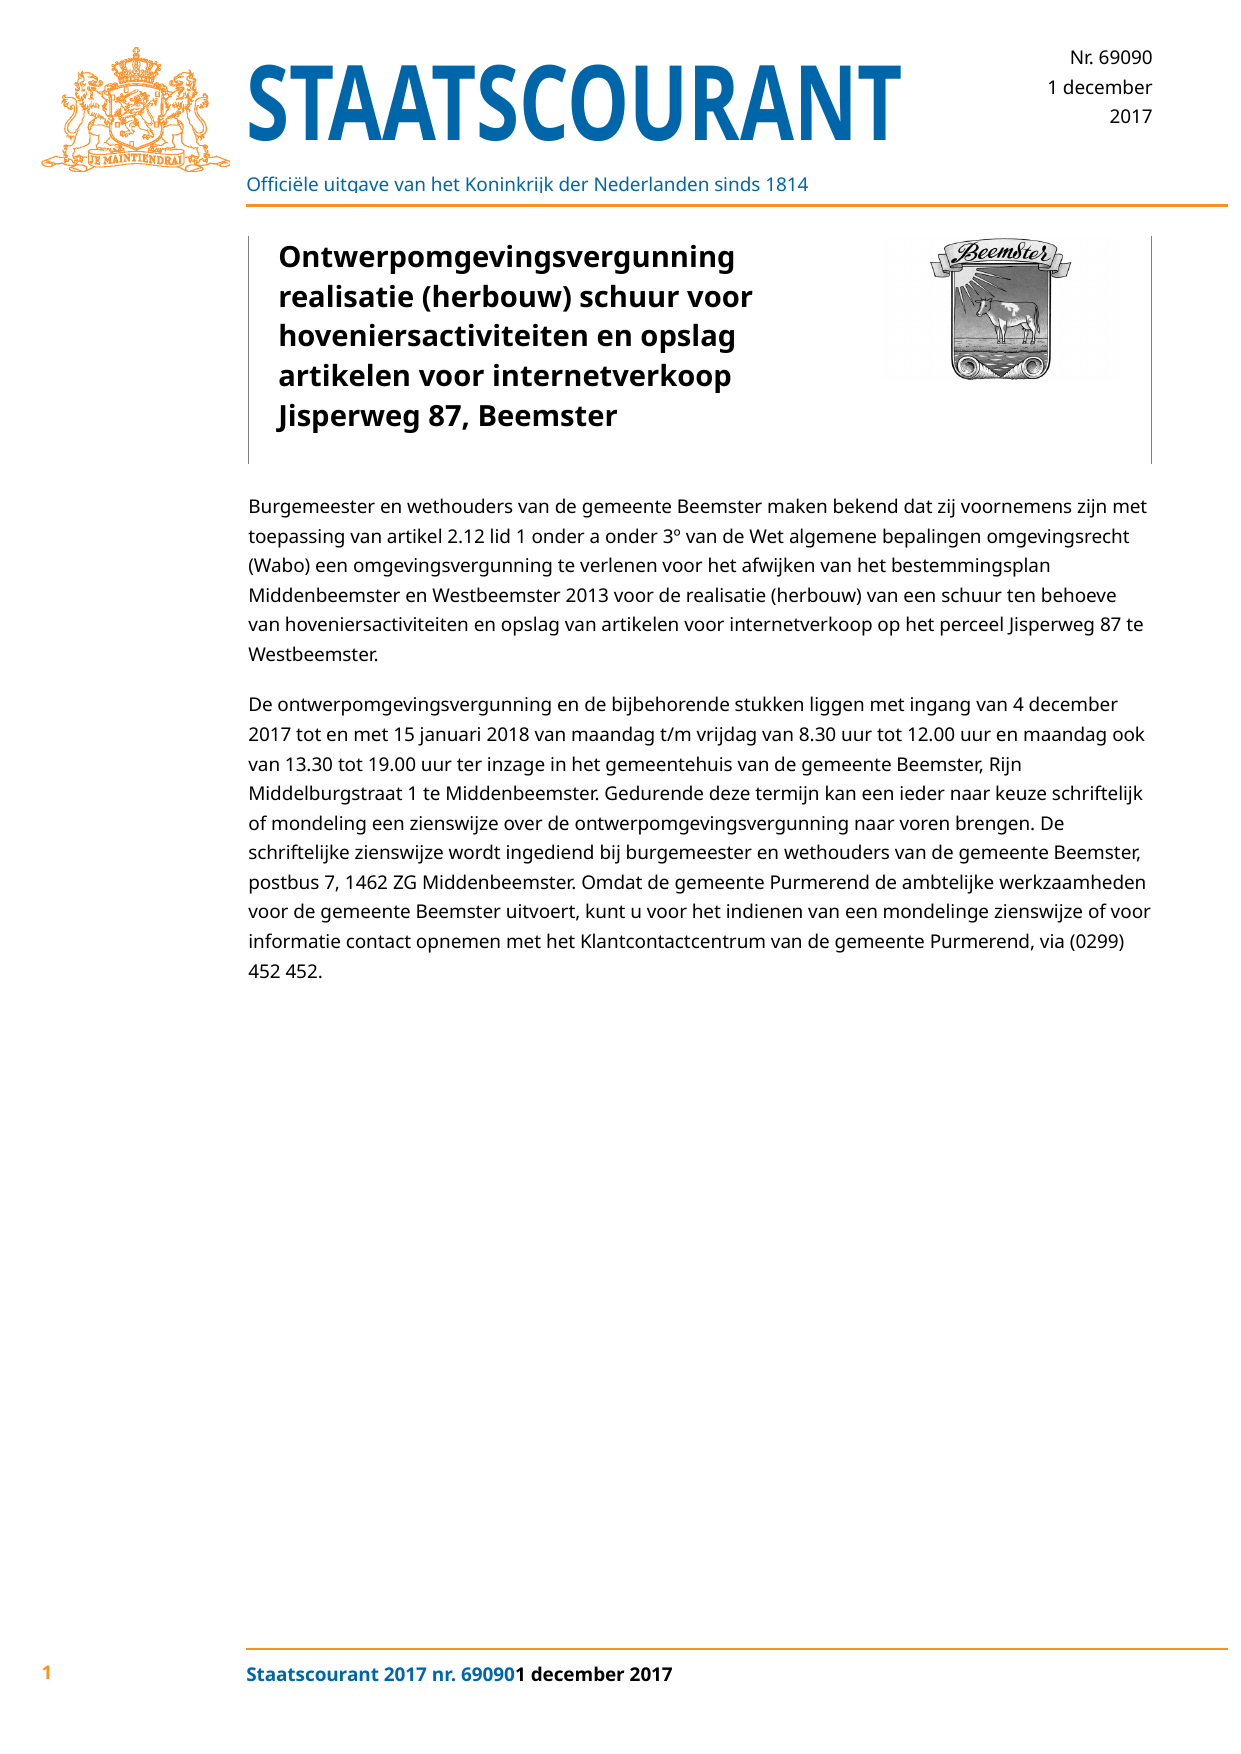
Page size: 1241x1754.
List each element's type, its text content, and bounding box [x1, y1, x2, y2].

table_header [850, 236, 1151, 464]
picture [882, 236, 1119, 381]
table_header Ontwerpomgevingsvergunning realisatie (herbouw) schuur voor hoveniersactiviteiten en opslag artikelen voor internetverkoop Jisperweg 87, Beemster [249, 236, 850, 464]
text Burgemeester en wethouders van de gemeente Beemster maken bekend dat zij voornemens zijn met toepassing van artikel 2.12 lid 1 onder a onder 3º van de Wet algemene bepalingen omgevingsrecht (Wabo) een omgevingsvergunning te verlenen voor het afwijken van het bestemmingsplan Middenbeemster en Westbeemster 2013 voor de realisatie (herbouw) van een schuur ten behoeve van hoveniersactiviteiten en opslag van artikelen voor internetverkoop op het perceel Jisperweg 87 te Westbeemster. [248, 493, 1152, 667]
text De ontwerpomgevingsvergunning en de bijbehorende stukken liggen met ingang van 4 december 2017 tot en met 15 januari 2018 van maandag t/m vrijdag van 8.30 uur tot 12.00 uur en maandag ook van 13.30 tot 19.00 uur ter inzage in het gemeentehuis van de gemeente Beemster, Rijn Middelburgstraat 1 te Middenbeemster. Gedurende deze termijn kan een ieder naar keuze schriftelijk of mondeling een zienswijze over de ontwerpomgevingsvergunning naar voren brengen. De schriftelijke zienswijze wordt ingediend bij burgemeester en wethouders van de gemeente Beemster, postbus 7, 1462 ZG Middenbeemster. Omdat de gemeente Purmerend de ambtelijke werkzaamheden voor de gemeente Beemster uitvoert, kunt u voor het indienen van een mondelinge zienswijze of voor informatie contact opnemen met het Klantcontactcentrum van de gemeente Purmerend, via (0299) 452 452. [248, 692, 1152, 984]
picture [41, 47, 231, 172]
